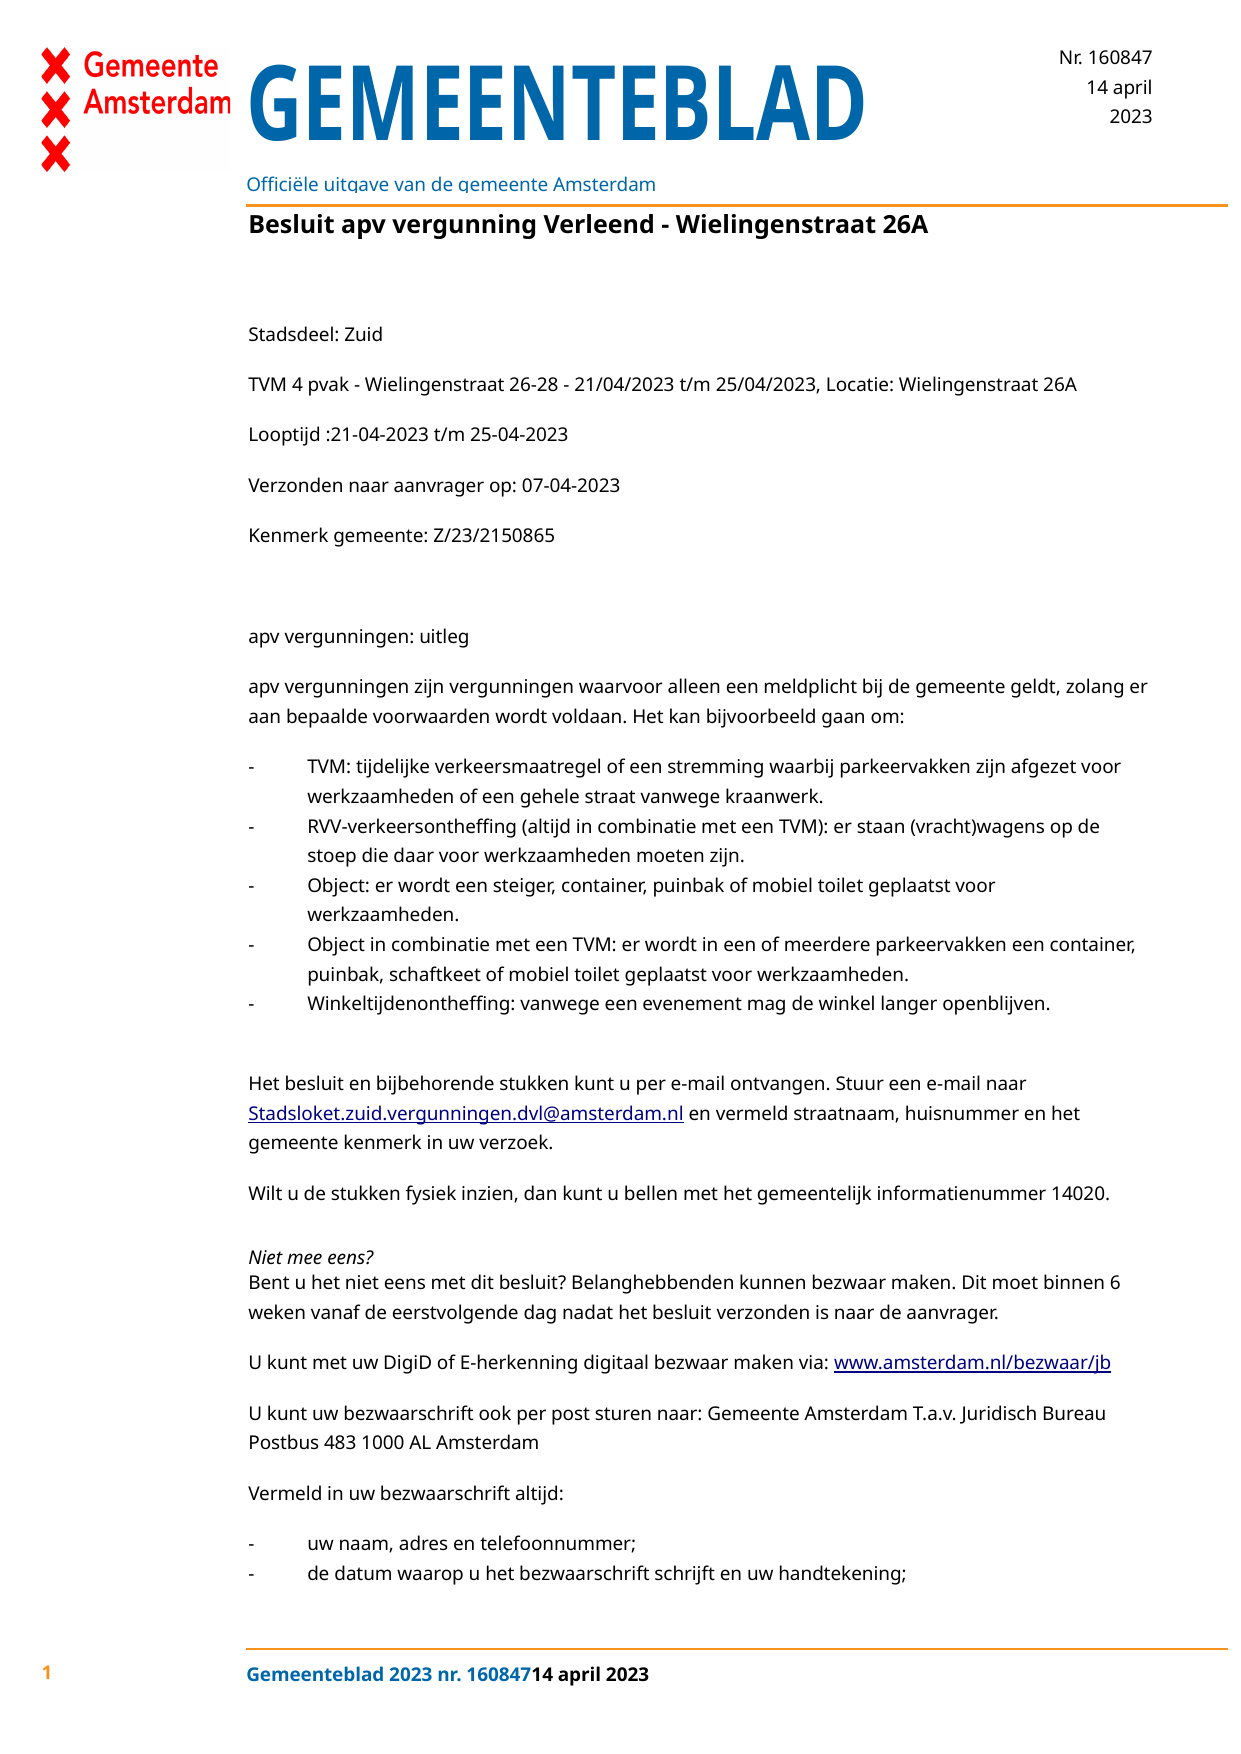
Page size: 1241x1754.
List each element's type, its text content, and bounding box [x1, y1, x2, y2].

text Niet mee eens? [248, 1244, 1152, 1269]
text Besluit apv vergunning Verleend - Wielingenstraat 26A [248, 207, 1152, 241]
list de datum waarop u het bezwaarschrift schrijft en uw handtekening; [248, 1560, 1152, 1586]
text TVM 4 pvak - Wielingenstraat 26-28 - 21/04/2023 t/m 25/04/2023, Locatie: Wielingenstraat 26A [248, 371, 1152, 397]
picture [41, 47, 231, 172]
list uw naam, adres en telefoonnummer; [248, 1530, 1152, 1556]
text U kunt met uw DigiD of E-herkenning digitaal bezwaar maken via: www.amsterdam.nl/bezwaar/jb [248, 1349, 1152, 1375]
text U kunt uw bezwaarschrift ook per post sturen naar: Gemeente Amsterdam T.a.v. Juridisch Bureau Postbus 483 1000 AL Amsterdam [248, 1400, 1152, 1455]
text Looptijd :21-04-2023 t/m 25-04-2023 [248, 422, 1152, 447]
text Verzonden naar aanvrager op: 07-04-2023 [248, 472, 1152, 498]
list Winkeltijdenontheffing: vanwege een evenement mag de winkel langer openblijven. [248, 990, 1152, 1016]
list Object in combinatie met een TVM: er wordt in een of meerdere parkeervakken een container, puinbak, schaftkeet of mobiel toilet geplaatst voor werkzaamheden. [248, 931, 1152, 986]
text Het besluit en bijbehorende stukken kunt u per e-mail ontvangen. Stuur een e-mail naar Stadsloket.zuid.vergunningen.dvl@amsterdam.nl en vermeld straatnaam, huisnummer en het gemeente kenmerk in uw verzoek. [248, 1070, 1152, 1155]
text Kenmerk gemeente: Z/23/2150865 [248, 522, 1152, 548]
text Bent u het niet eens met dit besluit? Belanghebbenden kunnen bezwaar maken. Dit moet binnen 6 weken vanaf de eerstvolgende dag nadat het besluit verzonden is naar de aanvrager. [248, 1269, 1152, 1325]
text Stadsdeel: Zuid [248, 321, 1152, 346]
list TVM: tijdelijke verkeersmaatregel of een stremming waarbij parkeervakken zijn afgezet voor werkzaamheden of een gehele straat vanwege kraanwerk. [248, 754, 1152, 809]
text apv vergunningen: uitleg [248, 623, 1152, 649]
list RVV-verkeersontheffing (altijd in combinatie met een TVM): er staan (vracht)wagens op de stoep die daar voor werkzaamheden moeten zijn. [248, 813, 1152, 868]
text Wilt u de stukken fysiek inzien, dan kunt u bellen met het gemeentelijk informatienummer 14020. [248, 1180, 1152, 1206]
text apv vergunningen zijn vergunningen waarvoor alleen een meldplicht bij de gemeente geldt, zolang er aan bepaalde voorwaarden wordt voldaan. Het kan bijvoorbeeld gaan om: [248, 674, 1152, 729]
text Vermeld in uw bezwaarschrift altijd: [248, 1480, 1152, 1506]
list Object: er wordt een steiger, container, puinbak of mobiel toilet geplaatst voor werkzaamheden. [248, 872, 1152, 927]
